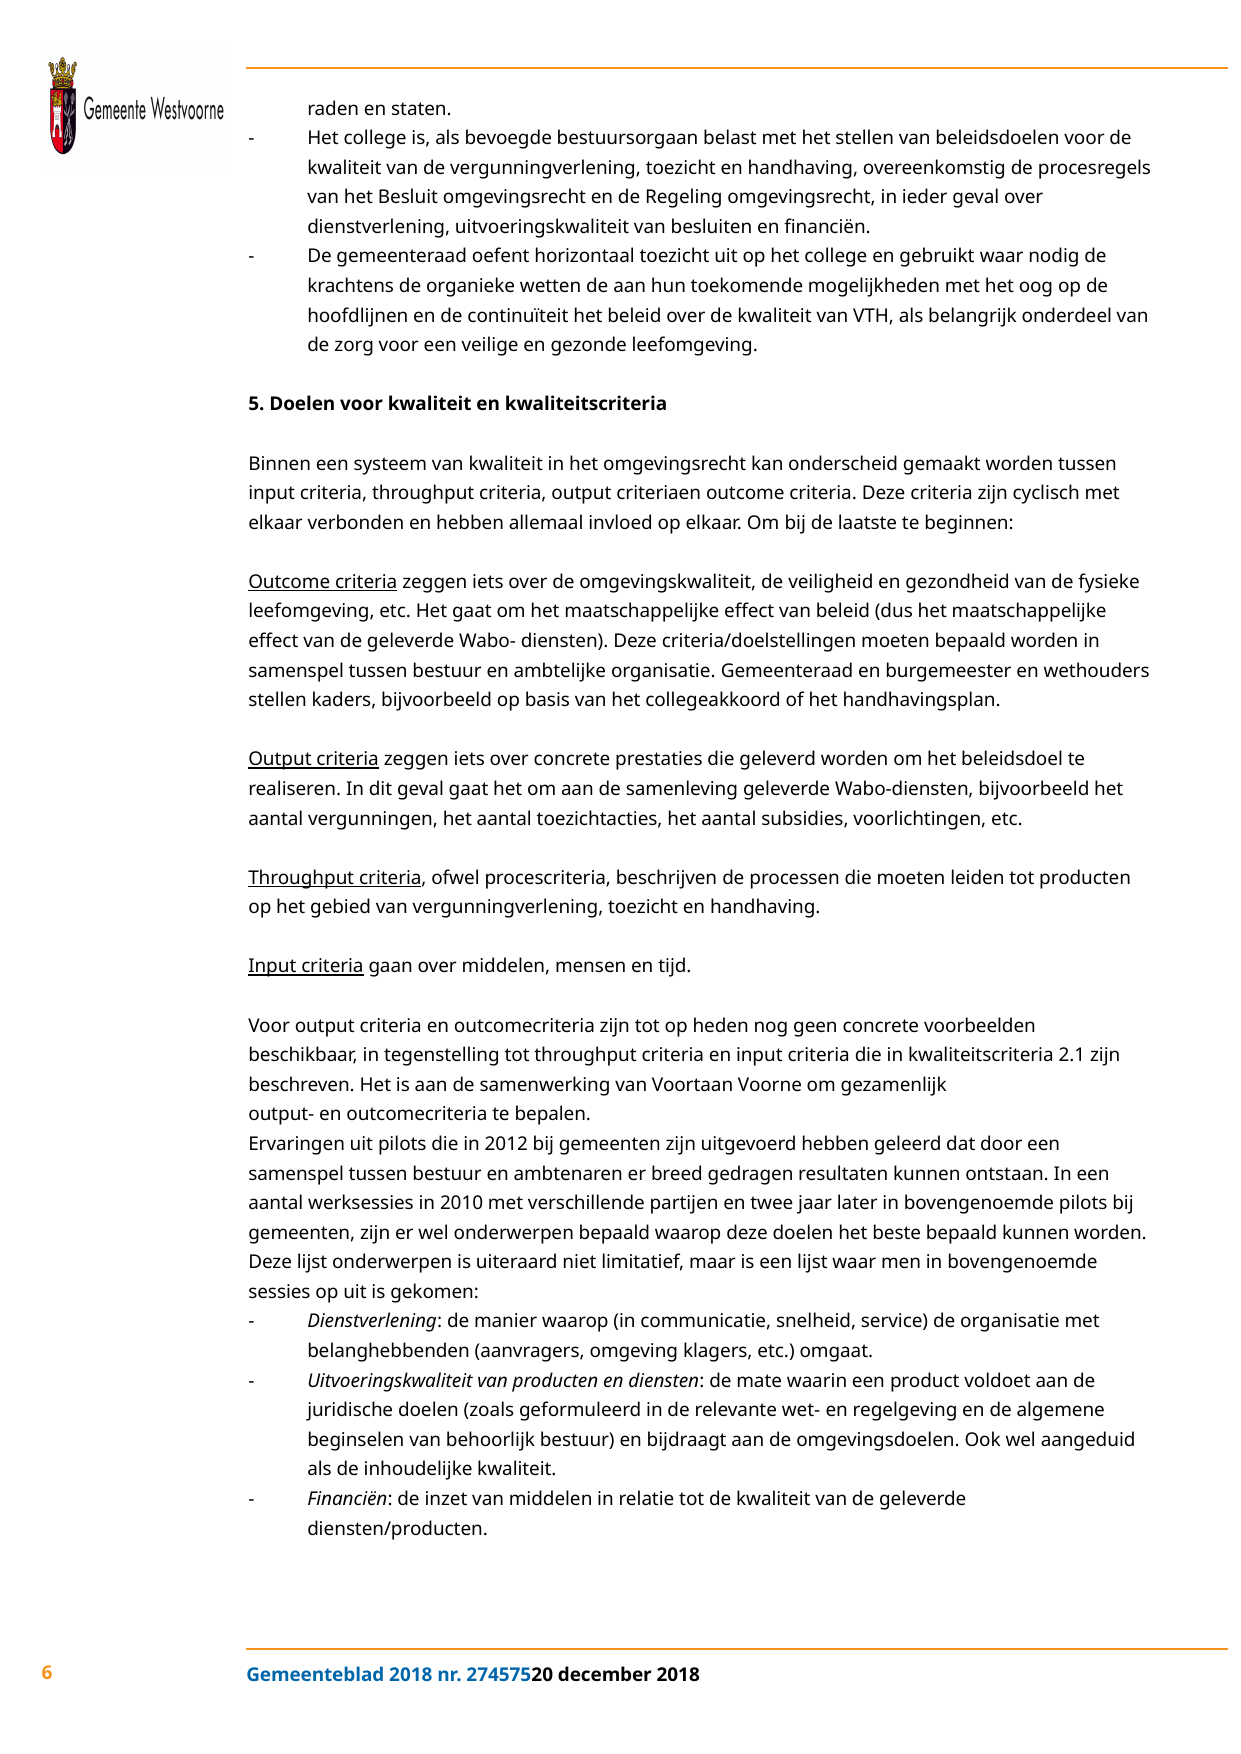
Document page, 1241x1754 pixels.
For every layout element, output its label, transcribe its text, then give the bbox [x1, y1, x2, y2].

text Ervaringen uit pilots die in 2012 bij gemeenten zijn uitgevoerd hebben geleerd dat door een samenspel tussen bestuur en ambtenaren er breed gedragen resultaten kunnen ontstaan. In een aantal werksessies in 2010 met verschillende partijen en twee jaar later in bovengenoemde pilots bij gemeenten, zijn er wel onderwerpen bepaald waarop deze doelen het beste bepaald kunnen worden. Deze lijst onderwerpen is uiteraard niet limitatief, maar is een lijst waar men in bovengenoemde sessies op uit is gekomen: [248, 1130, 1152, 1304]
list raden en staten. [248, 95, 1152, 121]
picture [41, 47, 231, 172]
text Binnen een systeem van kwaliteit in het omgevingsrecht kan onderscheid gemaakt worden tussen input criteria, throughput criteria, output criteriaen outcome criteria. Deze criteria zijn cyclisch met elkaar verbonden en hebben allemaal invloed op elkaar. Om bij de laatste te beginnen: [248, 450, 1152, 535]
text Outcome criteria zeggen iets over de omgevingskwaliteit, de veiligheid en gezondheid van de fysieke leefomgeving, etc. Het gaat om het maatschappelijke effect van beleid (dus het maatschappelijke effect van de geleverde Wabo- diensten). Deze criteria/doelstellingen moeten bepaald worden in samenspel tussen bestuur en ambtelijke organisatie. Gemeenteraad en burgemeester en wethouders stellen kaders, bijvoorbeeld op basis van het collegeakkoord of het handhavingsplan. [248, 568, 1152, 712]
list Uitvoeringskwaliteit van producten en diensten: de mate waarin een product voldoet aan de juridische doelen (zoals geformuleerd in de relevante wet- en regelgeving en de algemene beginselen van behoorlijk bestuur) en bijdraagt aan de omgevingsdoelen. Ook wel aangeduid als de inhoudelijke kwaliteit. [248, 1367, 1152, 1481]
text Throughput criteria, ofwel procescriteria, beschrijven de processen die moeten leiden tot producten op het gebied van vergunningverlening, toezicht en handhaving. [248, 864, 1152, 919]
text 5. Doelen voor kwaliteit en kwaliteitscriteria [248, 391, 1152, 416]
text Output criteria zeggen iets over concrete prestaties die geleverd worden om het beleidsdoel te realiseren. In dit geval gaat het om aan de samenleving geleverde Wabo-diensten, bijvoorbeeld het aantal vergunningen, het aantal toezichtacties, het aantal subsidies, voorlichtingen, etc. [248, 746, 1152, 831]
list Financiën: de inzet van middelen in relatie tot de kwaliteit van de geleverde diensten/producten. [248, 1485, 1152, 1541]
text Voor output criteria en outcomecriteria zijn tot op heden nog geen concrete voorbeelden beschikbaar, in tegenstelling tot throughput criteria en input criteria die in kwaliteitscriteria 2.1 zijn beschreven. Het is aan de samenwerking van Voortaan Voorne om gezamenlijk output- en outcomecriteria te bepalen. [248, 1012, 1152, 1126]
text Input criteria gaan over middelen, mensen en tijd. [248, 953, 1152, 978]
list De gemeenteraad oefent horizontaal toezicht uit op het college en gebruikt waar nodig de krachtens de organieke wetten de aan hun toekomende mogelijkheden met het oog op de hoofdlijnen en de continuïteit het beleid over de kwaliteit van VTH, als belangrijk onderdeel van de zorg voor een veilige en gezonde leefomgeving. [248, 243, 1152, 357]
list Dienstverlening: de manier waarop (in communicatie, snelheid, service) de organisatie met belanghebbenden (aanvragers, omgeving klagers, etc.) omgaat. [248, 1308, 1152, 1363]
list Het college is, als bevoegde bestuursorgaan belast met het stellen van beleidsdoelen voor de kwaliteit van de vergunningverlening, toezicht en handhaving, overeenkomstig de procesregels van het Besluit omgevingsrecht en de Regeling omgevingsrecht, in ieder geval over dienstverlening, uitvoeringskwaliteit van besluiten en financiën. [248, 124, 1152, 239]
